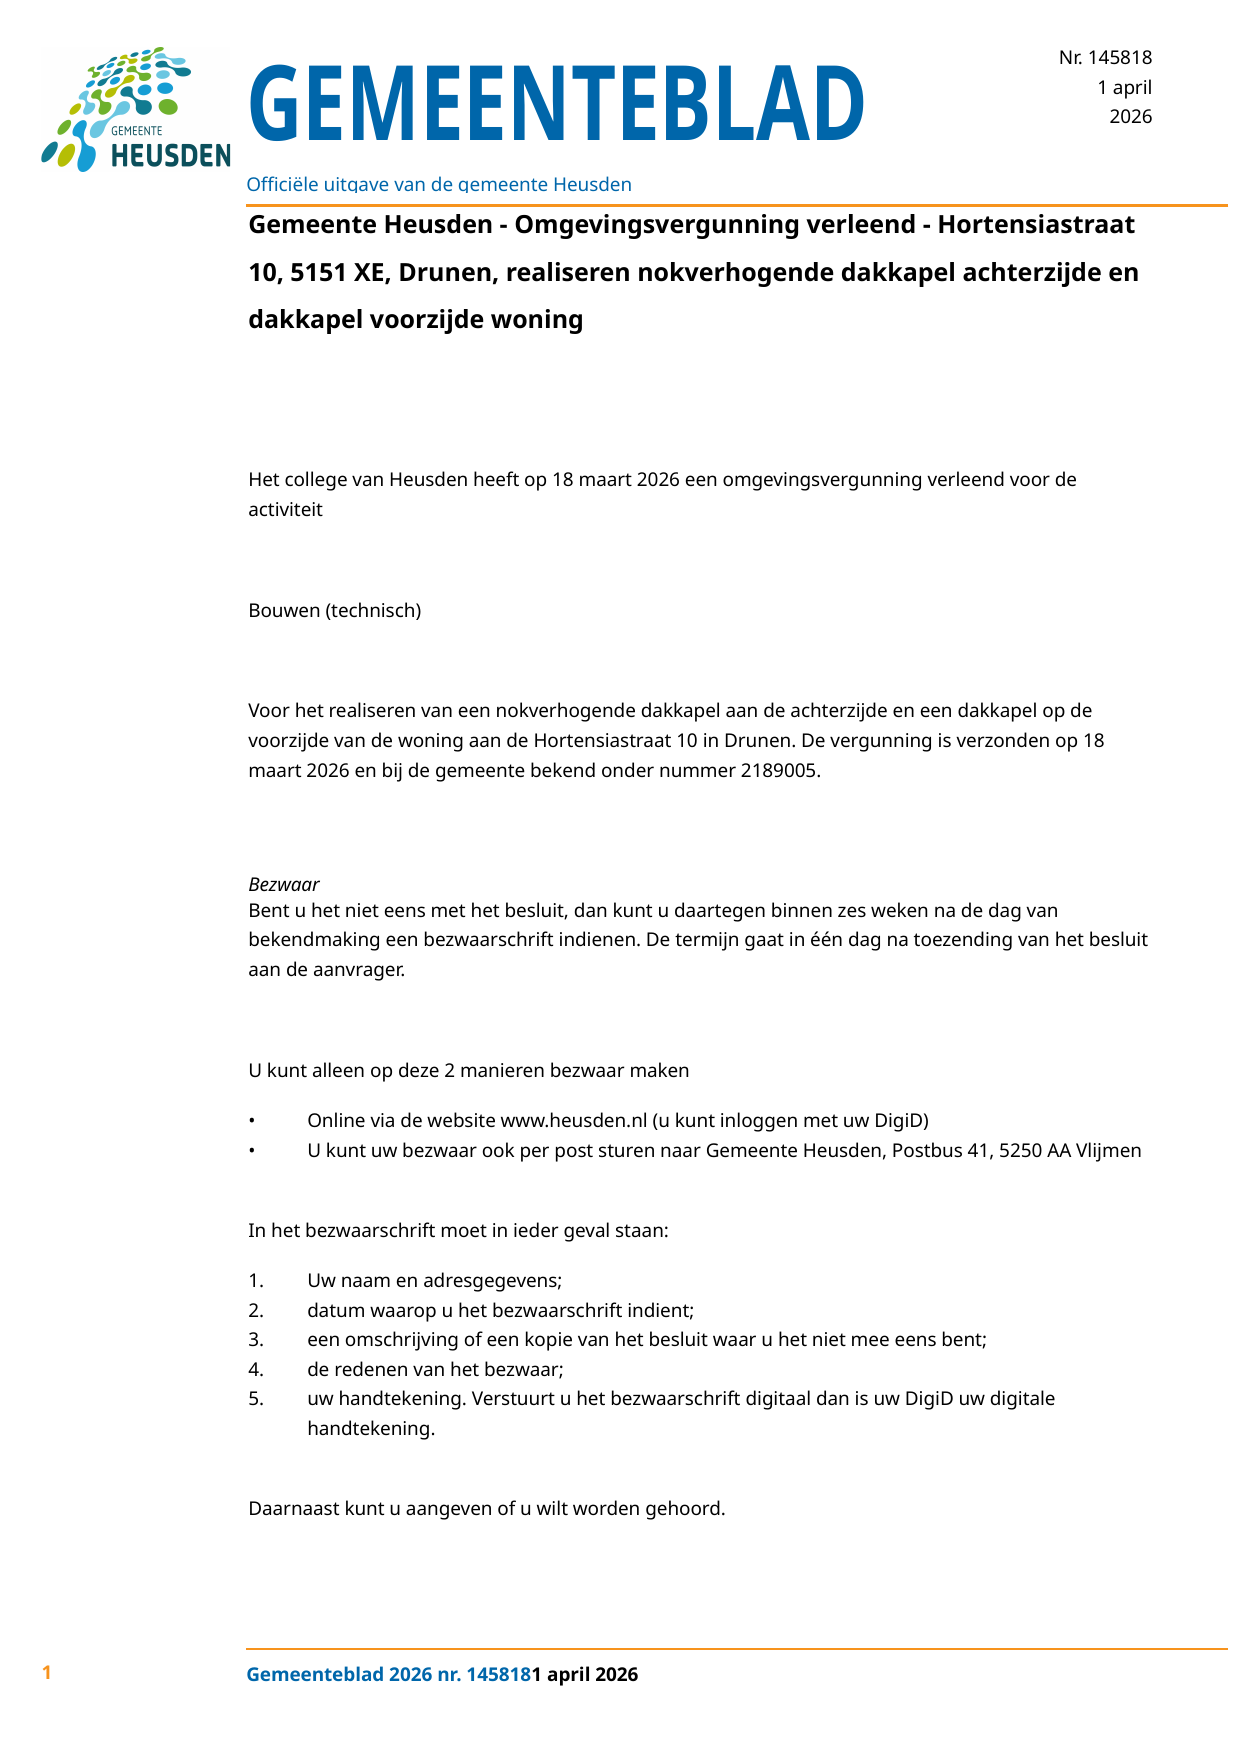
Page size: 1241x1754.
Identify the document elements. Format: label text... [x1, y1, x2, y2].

list een omschrijving of een kopie van het besluit waar u het niet mee eens bent; [248, 1326, 1152, 1352]
text Daarnaast kunt u aangeven of u wilt worden gehoord. [248, 1495, 1152, 1521]
list datum waarop u het bezwaarschrift indient; [248, 1297, 1152, 1323]
text Bent u het niet eens met het besluit, dan kunt u daartegen binnen zes weken na de dag van bekendmaking een bezwaarschrift indienen. De termijn gaat in één dag na toezending van het besluit aan de aanvrager. [248, 897, 1152, 982]
text Bezwaar [248, 871, 1152, 897]
list Online via de website www.heusden.nl (u kunt inloggen met uw DigiD) [248, 1107, 1152, 1133]
text U kunt alleen op deze 2 manieren bezwaar maken [248, 1057, 1152, 1083]
list de redenen van het bezwaar; [248, 1356, 1152, 1382]
list uw handtekening. Verstuurt u het bezwaarschrift digitaal dan is uw DigiD uw digitale handtekening. [248, 1386, 1152, 1441]
text Bouwen (technisch) [248, 597, 1152, 622]
list U kunt uw bezwaar ook per post sturen naar Gemeente Heusden, Postbus 41, 5250 AA Vlijmen [248, 1137, 1152, 1163]
text In het bezwaarschrift moet in ieder geval staan: [248, 1217, 1152, 1243]
list Uw naam en adresgegevens; [248, 1267, 1152, 1293]
text Gemeente Heusden - Omgevingsvergunning verleend - Hortensiastraat 10, 5151 XE, Drunen, realiseren nokverhogende dakkapel achterzijde en dakkapel voorzijde woning [248, 207, 1152, 336]
picture [41, 47, 231, 172]
text Het college van Heusden heeft op 18 maart 2026 een omgevingsvergunning verleend voor de activiteit [248, 466, 1152, 522]
text Voor het realiseren van een nokverhogende dakkapel aan de achterzijde en een dakkapel op de voorzijde van de woning aan de Hortensiastraat 10 in Drunen. De vergunning is verzonden op 18 maart 2026 en bij de gemeente bekend onder nummer 2189005. [248, 698, 1152, 782]
